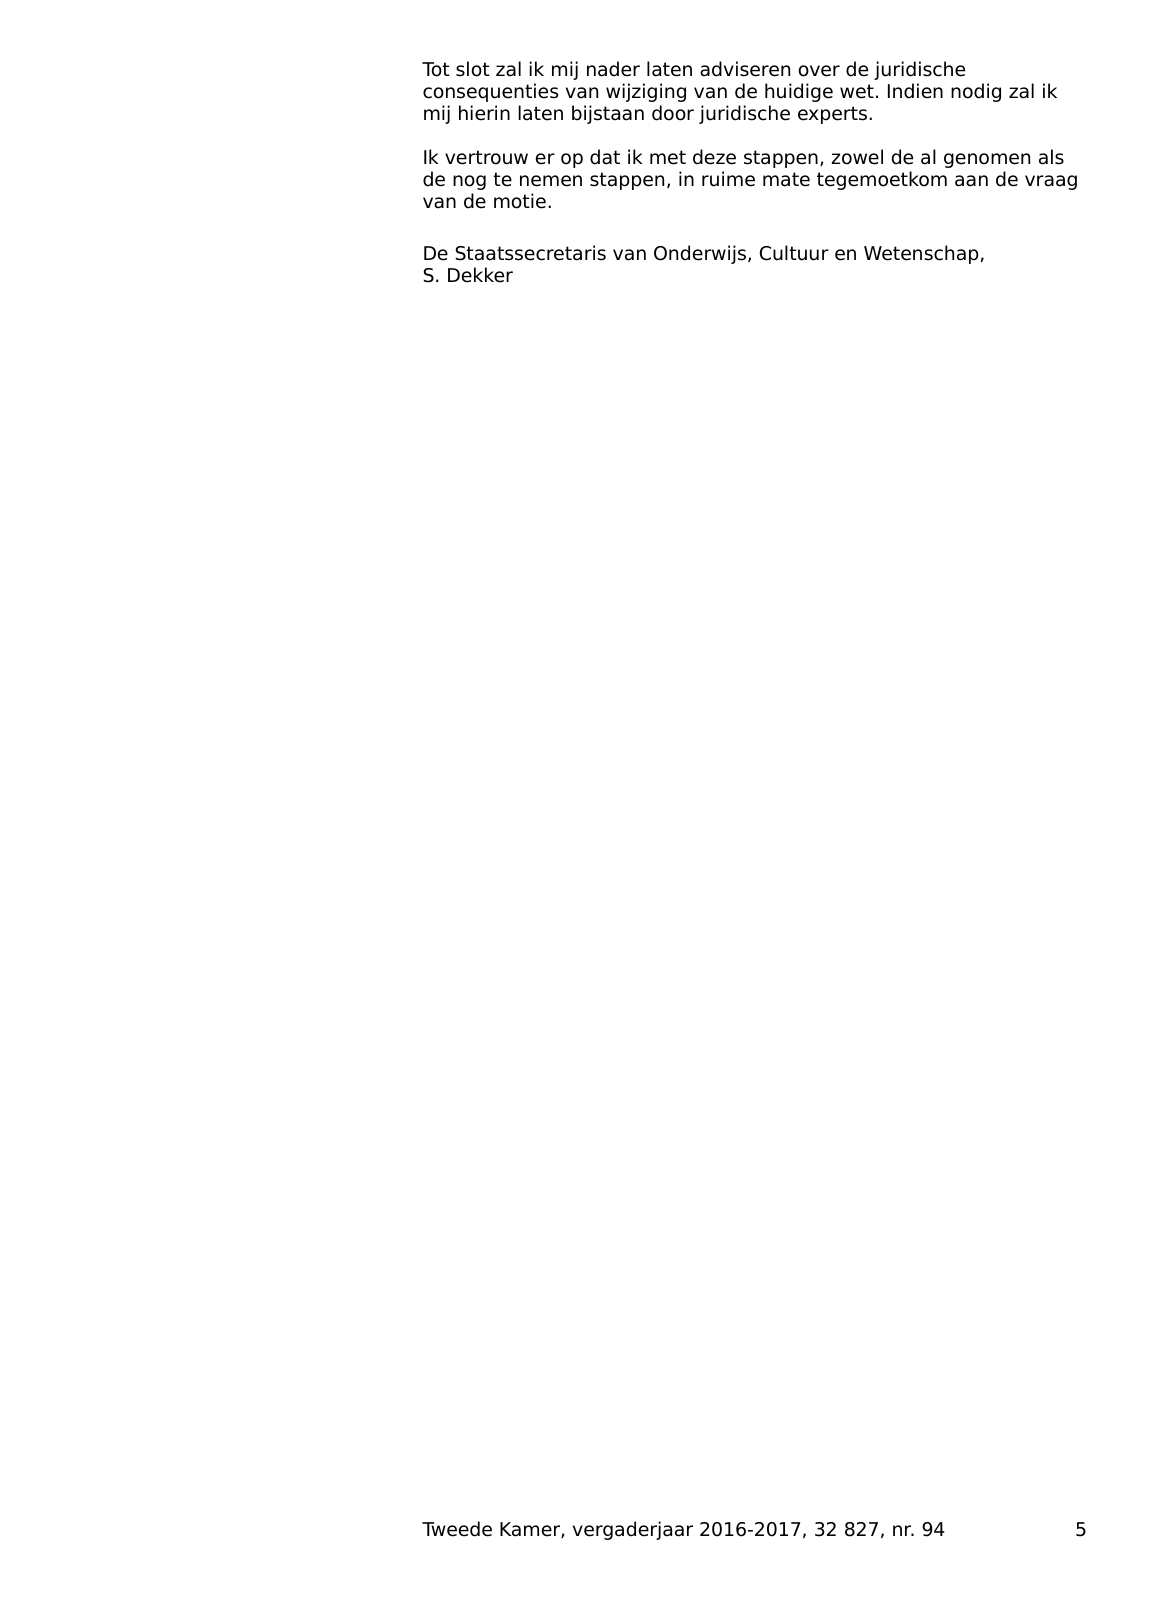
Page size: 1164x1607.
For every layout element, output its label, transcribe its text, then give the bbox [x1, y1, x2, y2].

text Ik vertrouw er op dat ik met deze stappen, zowel de al genomen als de nog te nemen stappen, in ruime mate tegemoetkom aan de vraag van de motie. [422, 147, 1087, 213]
text Tot slot zal ik mij nader laten adviseren over de juridische consequenties van wijziging van de huidige wet. Indien nodig zal ik mij hierin laten bijstaan door juridische experts. [422, 59, 1087, 125]
text De Staatssecretaris van Onderwijs, Cultuur en Wetenschap, S. Dekker [422, 243, 1087, 287]
